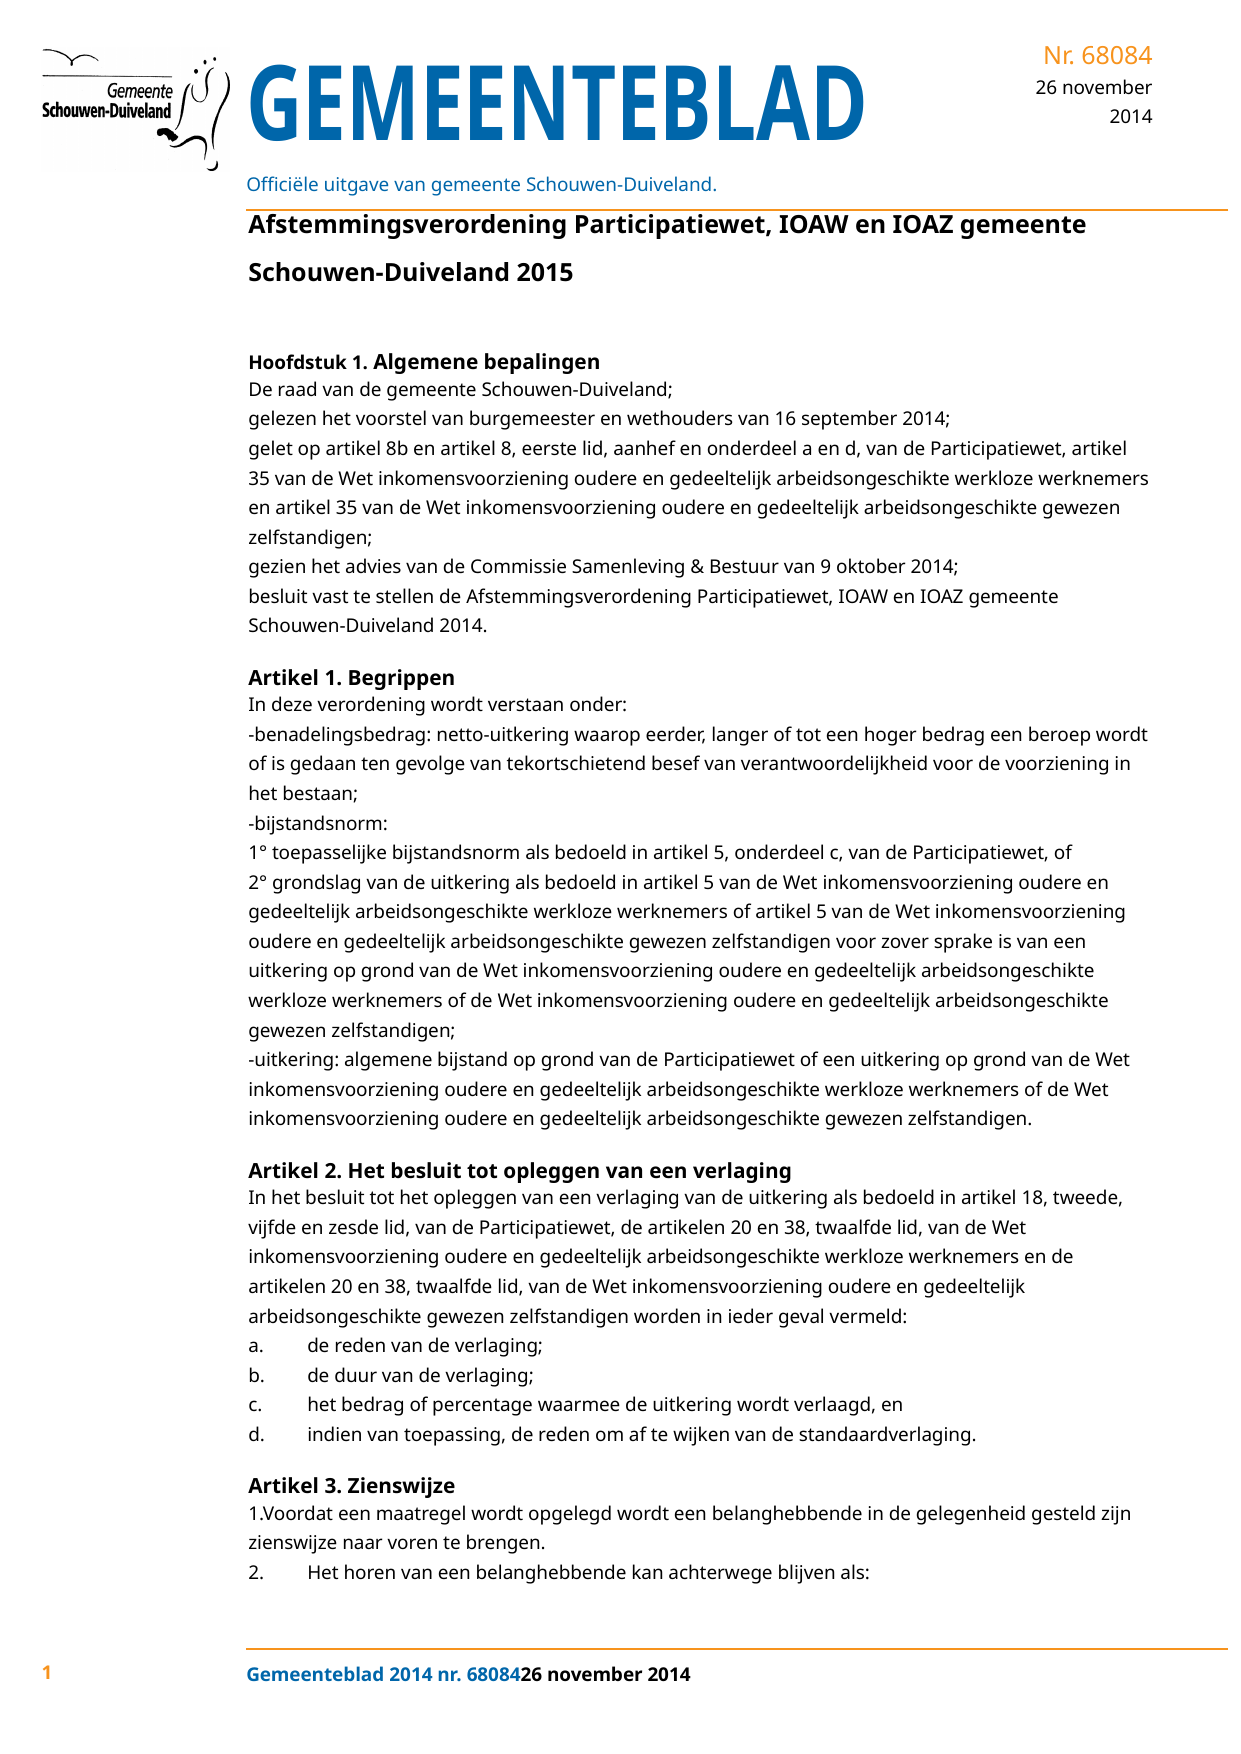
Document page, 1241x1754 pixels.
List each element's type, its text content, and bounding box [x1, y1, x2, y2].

text inkomensvoorziening oudere en gedeeltelijk arbeidsongeschikte werkloze werknemers of de Wet [248, 1076, 1152, 1102]
text In deze verordening wordt verstaan onder: [248, 691, 1152, 717]
text besluit vast te stellen de Afstemmingsverordening Participatiewet, IOAW en IOAZ gemeente Schouwen-Duiveland 2014. [248, 583, 1152, 638]
text Hoofdstuk 1. Algemene bepalingen [248, 347, 1152, 376]
picture [41, 47, 231, 172]
text gezien het advies van de Commissie Samenleving & Bestuur van 9 oktober 2014; [248, 553, 1152, 579]
text -uitkering: algemene bijstand op grond van de Participatiewet of een uitkering op grond van de Wet [248, 1046, 1152, 1072]
text Artikel 3. Zienswijze [248, 1472, 1152, 1500]
text -benadelingsbedrag: netto-uitkering waarop eerder, langer of tot een hoger bedrag een beroep wordt [248, 721, 1152, 747]
text 1.Voordat een maatregel wordt opgelegd wordt een belanghebbende in de gelegenheid gesteld zijn [248, 1500, 1152, 1526]
text 1° toepasselijke bijstandsnorm als bedoeld in artikel 5, onderdeel c, van de Participatiewet, of [248, 839, 1152, 865]
text -bijstandsnorm: [248, 810, 1152, 836]
text het bestaan; [248, 780, 1152, 806]
text of is gedaan ten gevolge van tekortschietend besef van verantwoordelijkheid voor de voorziening in [248, 751, 1152, 776]
text In het besluit tot het opleggen van een verlaging van de uitkering als bedoeld in artikel 18, tweede, vijfde en zesde lid, van de Participatiewet, de artikelen 20 en 38, twaalfde lid, van de Wet inkomensvoorziening oudere en gedeeltelijk arbeidsongeschikte werkloze werknemers en de artikelen 20 en 38, twaalfde lid, van de Wet inkomensvoorziening oudere en gedeeltelijk arbeidsongeschikte gewezen zelfstandigen worden in ieder geval vermeld: [248, 1184, 1152, 1328]
text inkomensvoorziening oudere en gedeeltelijk arbeidsongeschikte gewezen zelfstandigen. [248, 1106, 1152, 1131]
text Artikel 1. Begrippen [248, 663, 1152, 691]
text gelet op artikel 8b en artikel 8, eerste lid, aanhef en onderdeel a en d, van de Participatiewet, artikel 35 van de Wet inkomensvoorziening oudere en gedeeltelijk arbeidsongeschikte werkloze werknemers en artikel 35 van de Wet inkomensvoorziening oudere en gedeeltelijk arbeidsongeschikte gewezen zelfstandigen; [248, 435, 1152, 549]
text De raad van de gemeente Schouwen-Duiveland; [248, 376, 1152, 402]
list indien van toepassing, de reden om af te wijken van de standaardverlaging. [248, 1421, 1152, 1447]
text Afstemmingsverordening Participatiewet, IOAW en IOAZ gemeente Schouwen-Duiveland 2015 [248, 211, 1152, 288]
list de reden van de verlaging; [248, 1332, 1152, 1358]
text 2° grondslag van de uitkering als bedoeld in artikel 5 van de Wet inkomensvoorziening oudere en gedeeltelijk arbeidsongeschikte werkloze werknemers of artikel 5 van de Wet inkomensvoorziening oudere en gedeeltelijk arbeidsongeschikte gewezen zelfstandigen voor zover sprake is van een uitkering op grond van de Wet inkomensvoorziening oudere en gedeeltelijk arbeidsongeschikte werkloze werknemers of de Wet inkomensvoorziening oudere en gedeeltelijk arbeidsongeschikte gewezen zelfstandigen; [248, 869, 1152, 1043]
list Het horen van een belanghebbende kan achterwege blijven als: [248, 1559, 1152, 1585]
text zienswijze naar voren te brengen. [248, 1529, 1152, 1555]
list het bedrag of percentage waarmee de uitkering wordt verlaagd, en [248, 1392, 1152, 1417]
text Artikel 2. Het besluit tot opleggen van een verlaging [248, 1156, 1152, 1184]
text gelezen het voorstel van burgemeester en wethouders van 16 september 2014; [248, 406, 1152, 431]
list de duur van de verlaging; [248, 1362, 1152, 1388]
